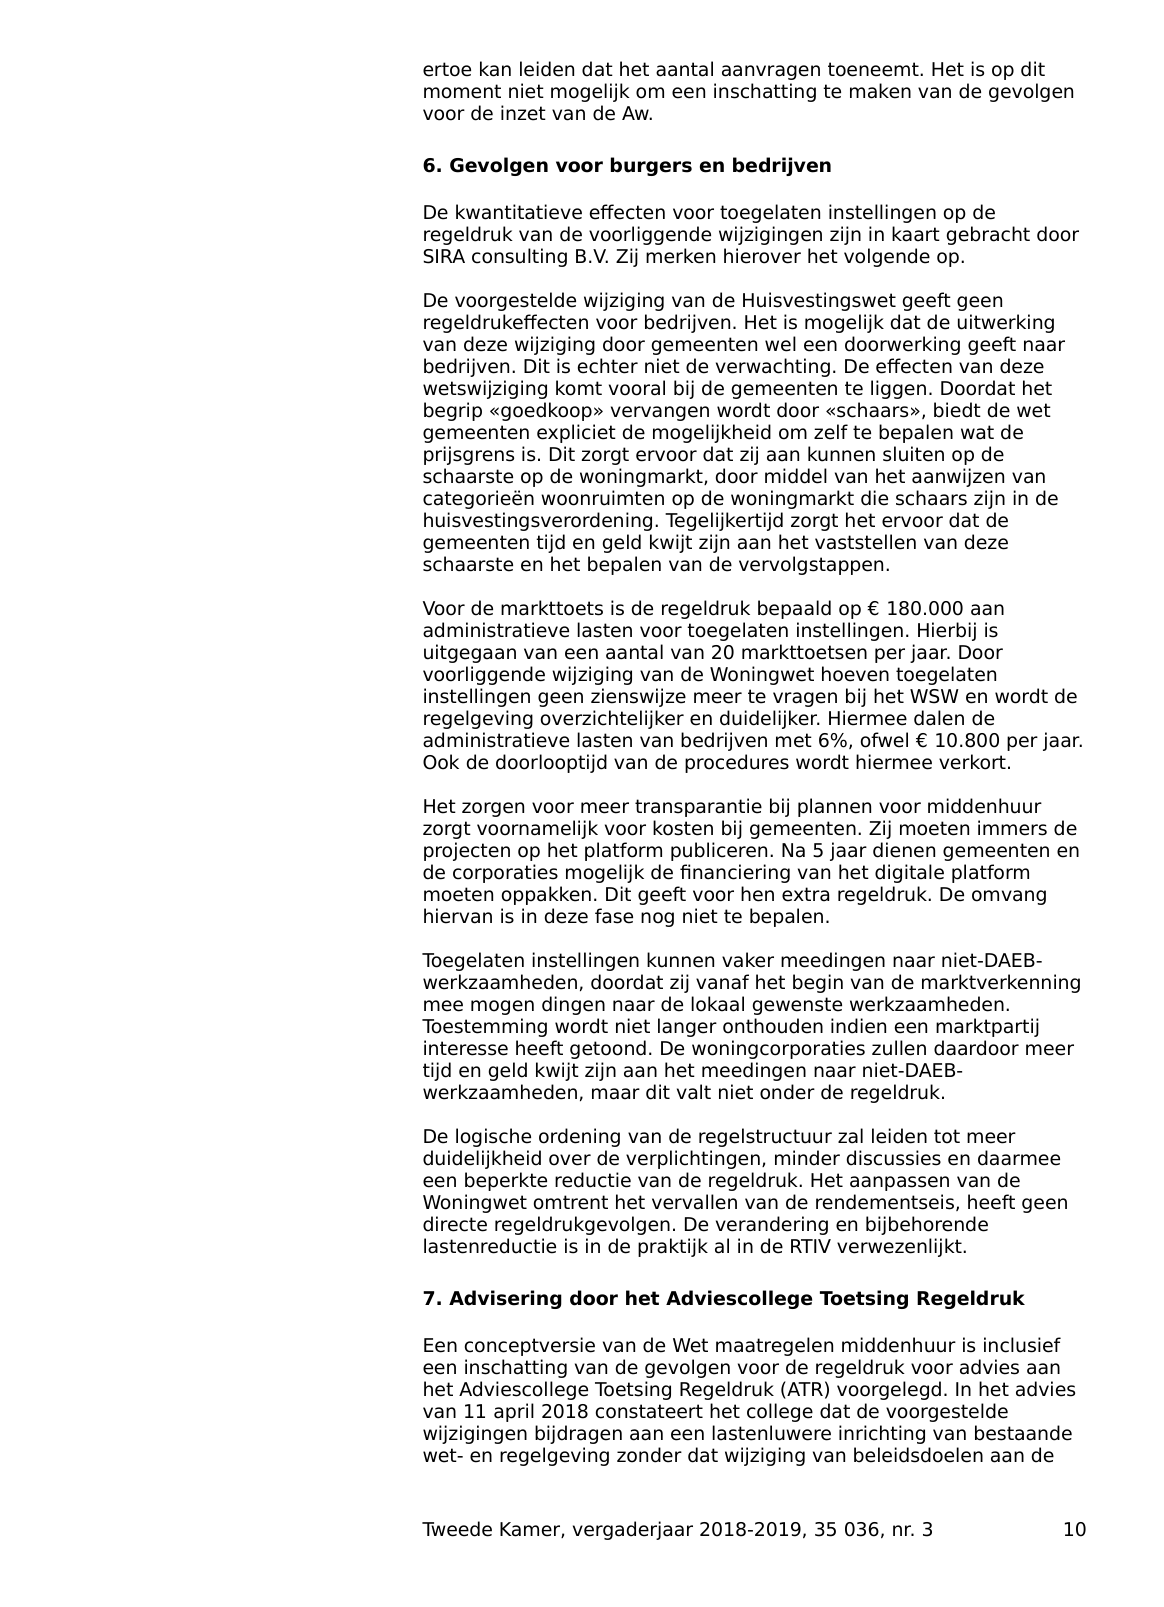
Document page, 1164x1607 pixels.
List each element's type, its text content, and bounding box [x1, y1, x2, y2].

text Toegelaten instellingen kunnen vaker meedingen naar niet-DAEB-werkzaamheden, doordat zij vanaf het begin van de marktverkenning mee mogen dingen naar de lokaal gewenste werkzaamheden. Toestemming wordt niet langer onthouden indien een marktpartij interesse heeft getoond. De woningcorporaties zullen daardoor meer tijd en geld kwijt zijn aan het meedingen naar niet-DAEB-werkzaamheden, maar dit valt niet onder de regeldruk. [422, 950, 1087, 1104]
text De kwantitatieve effecten voor toegelaten instellingen op de regeldruk van de voorliggende wijzigingen zijn in kaart gebracht door SIRA consulting B.V. Zij merken hierover het volgende op. [422, 202, 1087, 268]
text De logische ordening van de regelstructuur zal leiden tot meer duidelijkheid over de verplichtingen, minder discussies en daarmee een beperkte reductie van de regeldruk. Het aanpassen van de Woningwet omtrent het vervallen van de rendementseis, heeft geen directe regeldrukgevolgen. De verandering en bijbehorende lastenreductie is in de praktijk al in de RTIV verwezenlijkt. [422, 1126, 1087, 1258]
text Voor de markttoets is de regeldruk bepaald op € 180.000 aan administratieve lasten voor toegelaten instellingen. Hierbij is uitgegaan van een aantal van 20 markttoetsen per jaar. Door voorliggende wijziging van de Woningwet hoeven toegelaten instellingen geen zienswijze meer te vragen bij het WSW en wordt de regelgeving overzichtelijker en duidelijker. Hiermee dalen de administratieve lasten van bedrijven met 6%, ofwel € 10.800 per jaar. Ook de doorlooptijd van de procedures wordt hiermee verkort. [422, 598, 1087, 774]
text ertoe kan leiden dat het aantal aanvragen toeneemt. Het is op dit moment niet mogelijk om een inschatting te maken van de gevolgen voor de inzet van de Aw. [422, 59, 1087, 125]
subtitle 6. Gevolgen voor burgers en bedrijven [422, 155, 1087, 177]
text De voorgestelde wijziging van de Huisvestingswet geeft geen regeldrukeffecten voor bedrijven. Het is mogelijk dat de uitwerking van deze wijziging door gemeenten wel een doorwerking geeft naar bedrijven. Dit is echter niet de verwachting. De effecten van deze wetswijziging komt vooral bij de gemeenten te liggen. Doordat het begrip «goedkoop» vervangen wordt door «schaars», biedt de wet gemeenten expliciet de mogelijkheid om zelf te bepalen wat de prijsgrens is. Dit zorgt ervoor dat zij aan kunnen sluiten op de schaarste op de woningmarkt, door middel van het aanwijzen van categorieën woonruimten op de woningmarkt die schaars zijn in de huisvestingsverordening. Tegelijkertijd zorgt het ervoor dat de gemeenten tijd en geld kwijt zijn aan het vaststellen van deze schaarste en het bepalen van de vervolgstappen. [422, 290, 1087, 576]
subtitle 7. Advisering door het Adviescollege Toetsing Regeldruk [422, 1288, 1087, 1310]
text Een conceptversie van de Wet maatregelen middenhuur is inclusief een inschatting van de gevolgen voor de regeldruk voor advies aan het Adviescollege Toetsing Regeldruk (ATR) voorgelegd. In het advies van 11 april 2018 constateert het college dat de voorgestelde wijzigingen bijdragen aan een lastenluwere inrichting van bestaande wet- en regelgeving zonder dat wijziging van beleidsdoelen aan de [422, 1335, 1087, 1467]
text Het zorgen voor meer transparantie bij plannen voor middenhuur zorgt voornamelijk voor kosten bij gemeenten. Zij moeten immers de projecten op het platform publiceren. Na 5 jaar dienen gemeenten en de corporaties mogelijk de financiering van het digitale platform moeten oppakken. Dit geeft voor hen extra regeldruk. De omvang hiervan is in deze fase nog niet te bepalen. [422, 796, 1087, 928]
